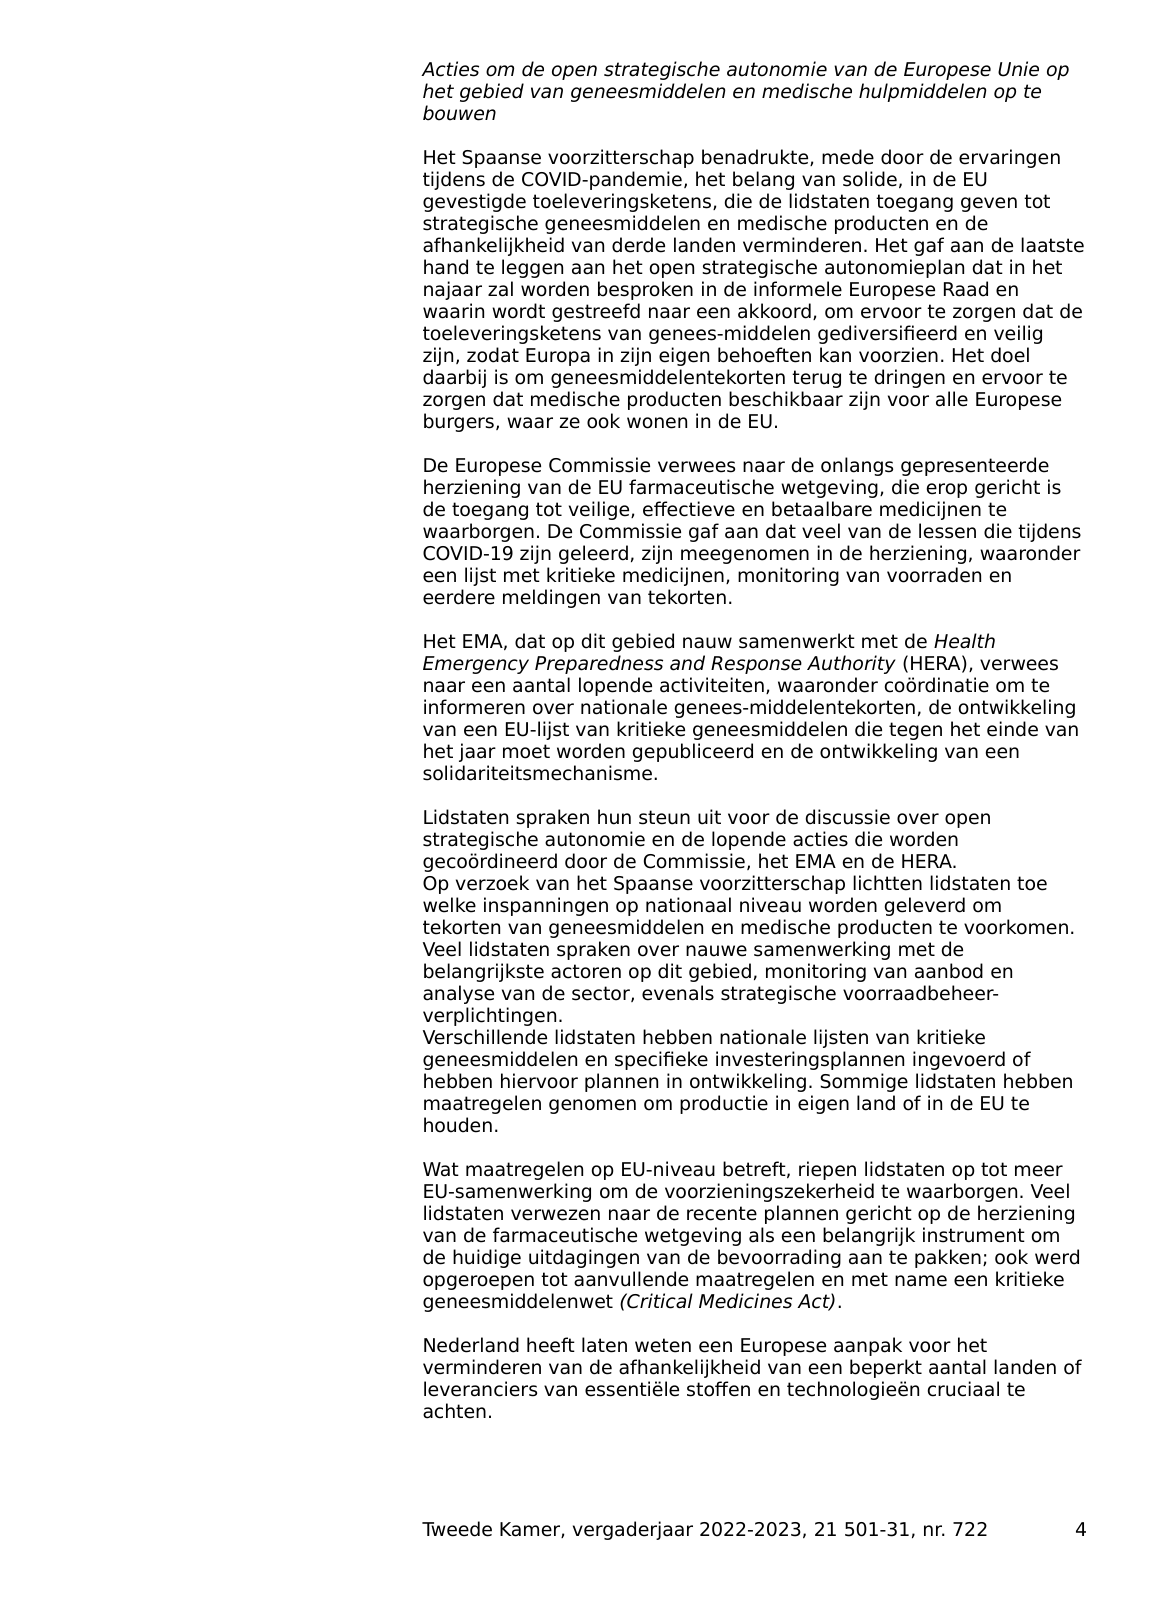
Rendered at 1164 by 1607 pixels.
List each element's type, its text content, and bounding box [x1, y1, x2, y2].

text Nederland heeft laten weten een Europese aanpak voor het verminderen van de afhankelijkheid van een beperkt aantal landen of leveranciers van essentiële stoffen en technologieën cruciaal te achten. [422, 1335, 1087, 1423]
subtitle Acties om de open strategische autonomie van de Europese Unie op het gebied van geneesmiddelen en medische hulpmiddelen op te bouwen [422, 59, 1087, 125]
text De Europese Commissie verwees naar de onlangs gepresenteerde herziening van de EU farmaceutische wetgeving, die erop gericht is de toegang tot veilige, effectieve en betaalbare medicijnen te waarborgen. De Commissie gaf aan dat veel van de lessen die tijdens COVID-19 zijn geleerd, zijn meegenomen in de herziening, waaronder een lijst met kritieke medicijnen, monitoring van voorraden en eerdere meldingen van tekorten. [422, 455, 1087, 609]
text Lidstaten spraken hun steun uit voor de discussie over open strategische autonomie en de lopende acties die worden gecoördineerd door de Commissie, het EMA en de HERA. [422, 807, 1087, 873]
text Het EMA, dat op dit gebied nauw samenwerkt met de Health Emergency Preparedness and Response Authority (HERA), verwees naar een aantal lopende activiteiten, waaronder coördinatie om te informeren over nationale genees-middelentekorten, de ontwikkeling van een EU-lijst van kritieke geneesmiddelen die tegen het einde van het jaar moet worden gepubliceerd en de ontwikkeling van een solidariteitsmechanisme. [422, 631, 1087, 785]
text Op verzoek van het Spaanse voorzitterschap lichtten lidstaten toe welke inspanningen op nationaal niveau worden geleverd om tekorten van geneesmiddelen en medische producten te voorkomen. Veel lidstaten spraken over nauwe samenwerking met de belangrijkste actoren op dit gebied, monitoring van aanbod en analyse van de sector, evenals strategische voorraadbeheer-verplichtingen. [422, 873, 1087, 1027]
text Het Spaanse voorzitterschap benadrukte, mede door de ervaringen tijdens de COVID-pandemie, het belang van solide, in de EU gevestigde toeleveringsketens, die de lidstaten toegang geven tot strategische geneesmiddelen en medische producten en de afhankelijkheid van derde landen verminderen. Het gaf aan de laatste hand te leggen aan het open strategische autonomieplan dat in het najaar zal worden besproken in de informele Europese Raad en waarin wordt gestreefd naar een akkoord, om ervoor te zorgen dat de toeleveringsketens van genees-middelen gediversifieerd en veilig zijn, zodat Europa in zijn eigen behoeften kan voorzien. Het doel daarbij is om geneesmiddelentekorten terug te dringen en ervoor te zorgen dat medische producten beschikbaar zijn voor alle Europese burgers, waar ze ook wonen in de EU. [422, 147, 1087, 433]
text Wat maatregelen op EU-niveau betreft, riepen lidstaten op tot meer EU-samenwerking om de voorzieningszekerheid te waarborgen. Veel lidstaten verwezen naar de recente plannen gericht op de herziening van de farmaceutische wetgeving als een belangrijk instrument om de huidige uitdagingen van de bevoorrading aan te pakken; ook werd opgeroepen tot aanvullende maatregelen en met name een kritieke geneesmiddelenwet (Critical Medicines Act). [422, 1159, 1087, 1313]
text Verschillende lidstaten hebben nationale lijsten van kritieke geneesmiddelen en specifieke investeringsplannen ingevoerd of hebben hiervoor plannen in ontwikkeling. Sommige lidstaten hebben maatregelen genomen om productie in eigen land of in de EU te houden. [422, 1027, 1087, 1137]
